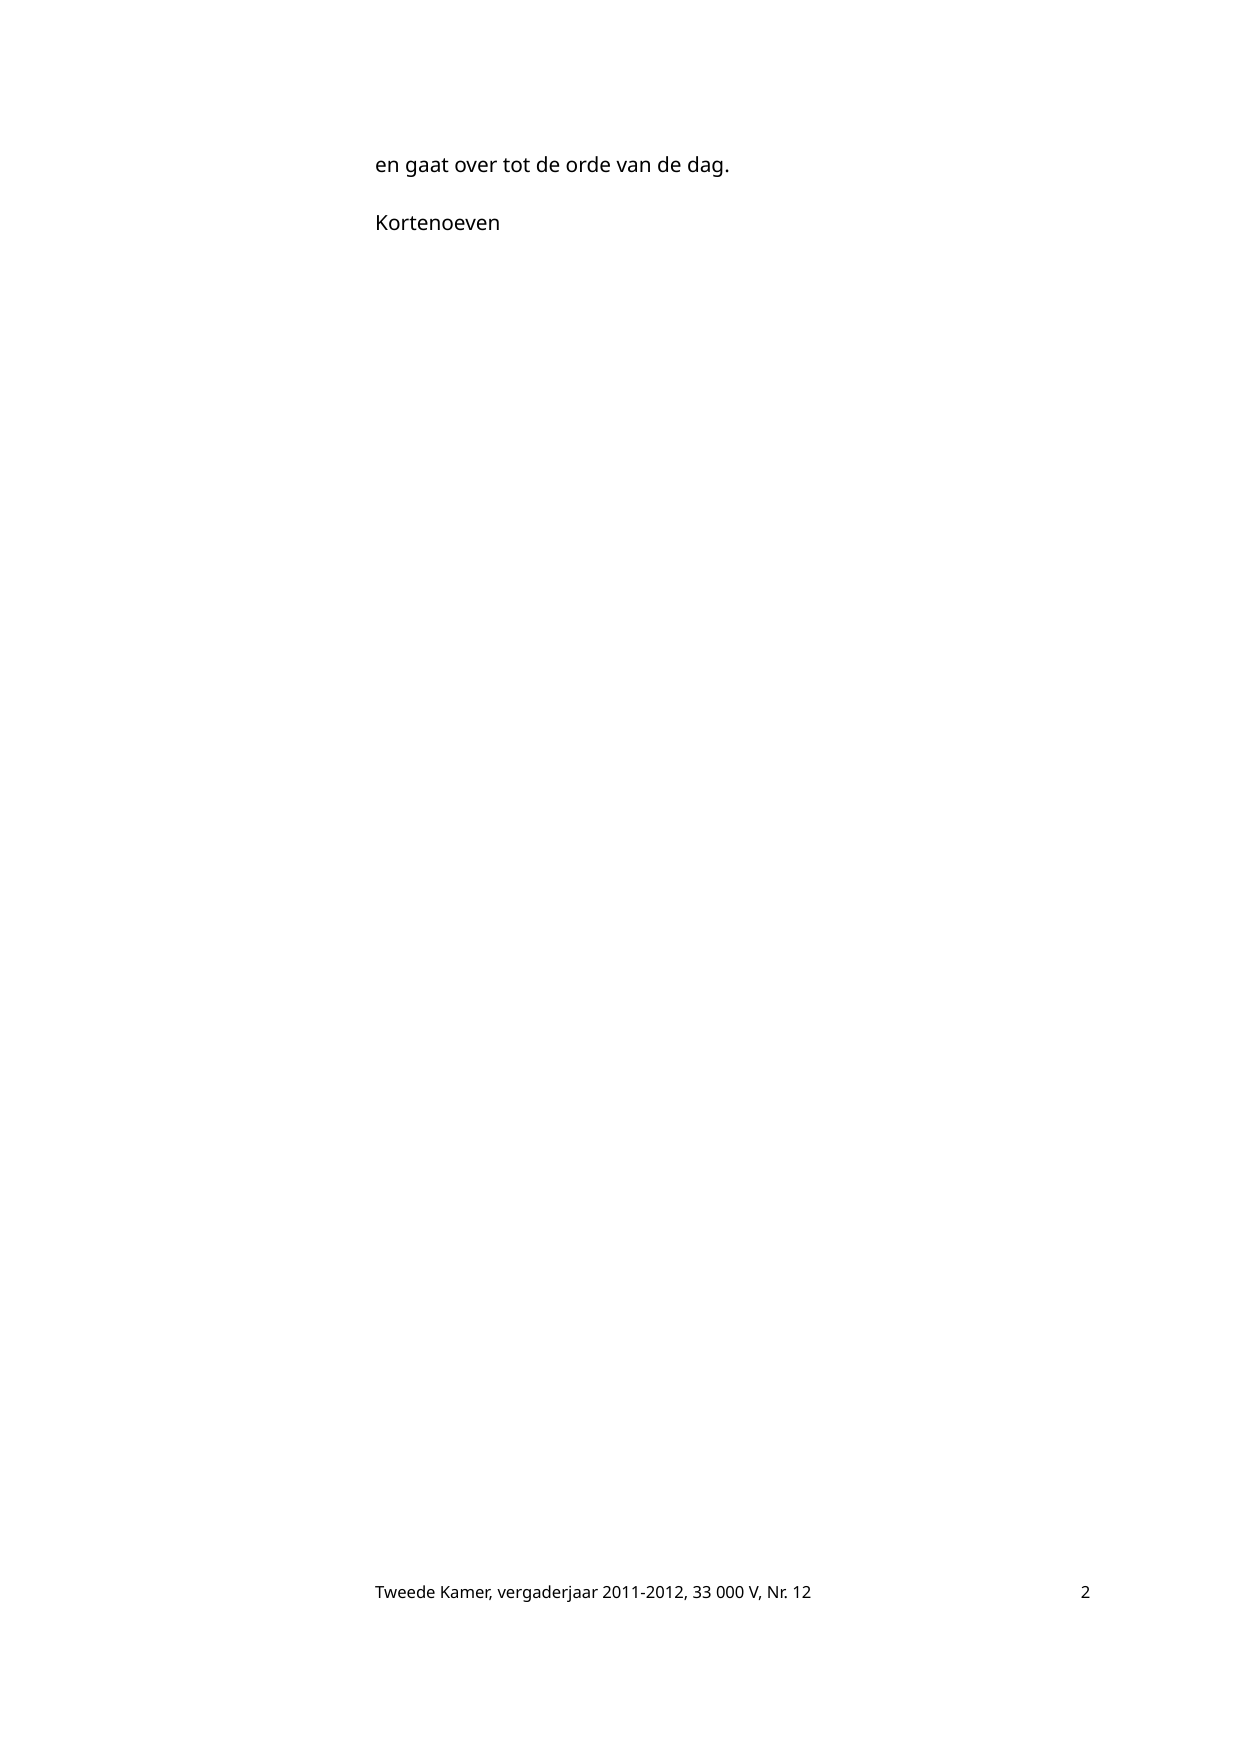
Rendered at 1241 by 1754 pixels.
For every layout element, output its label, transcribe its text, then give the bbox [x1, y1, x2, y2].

text en gaat over tot de orde van de dag. [375, 150, 1090, 178]
text Kortenoeven [375, 208, 1090, 237]
